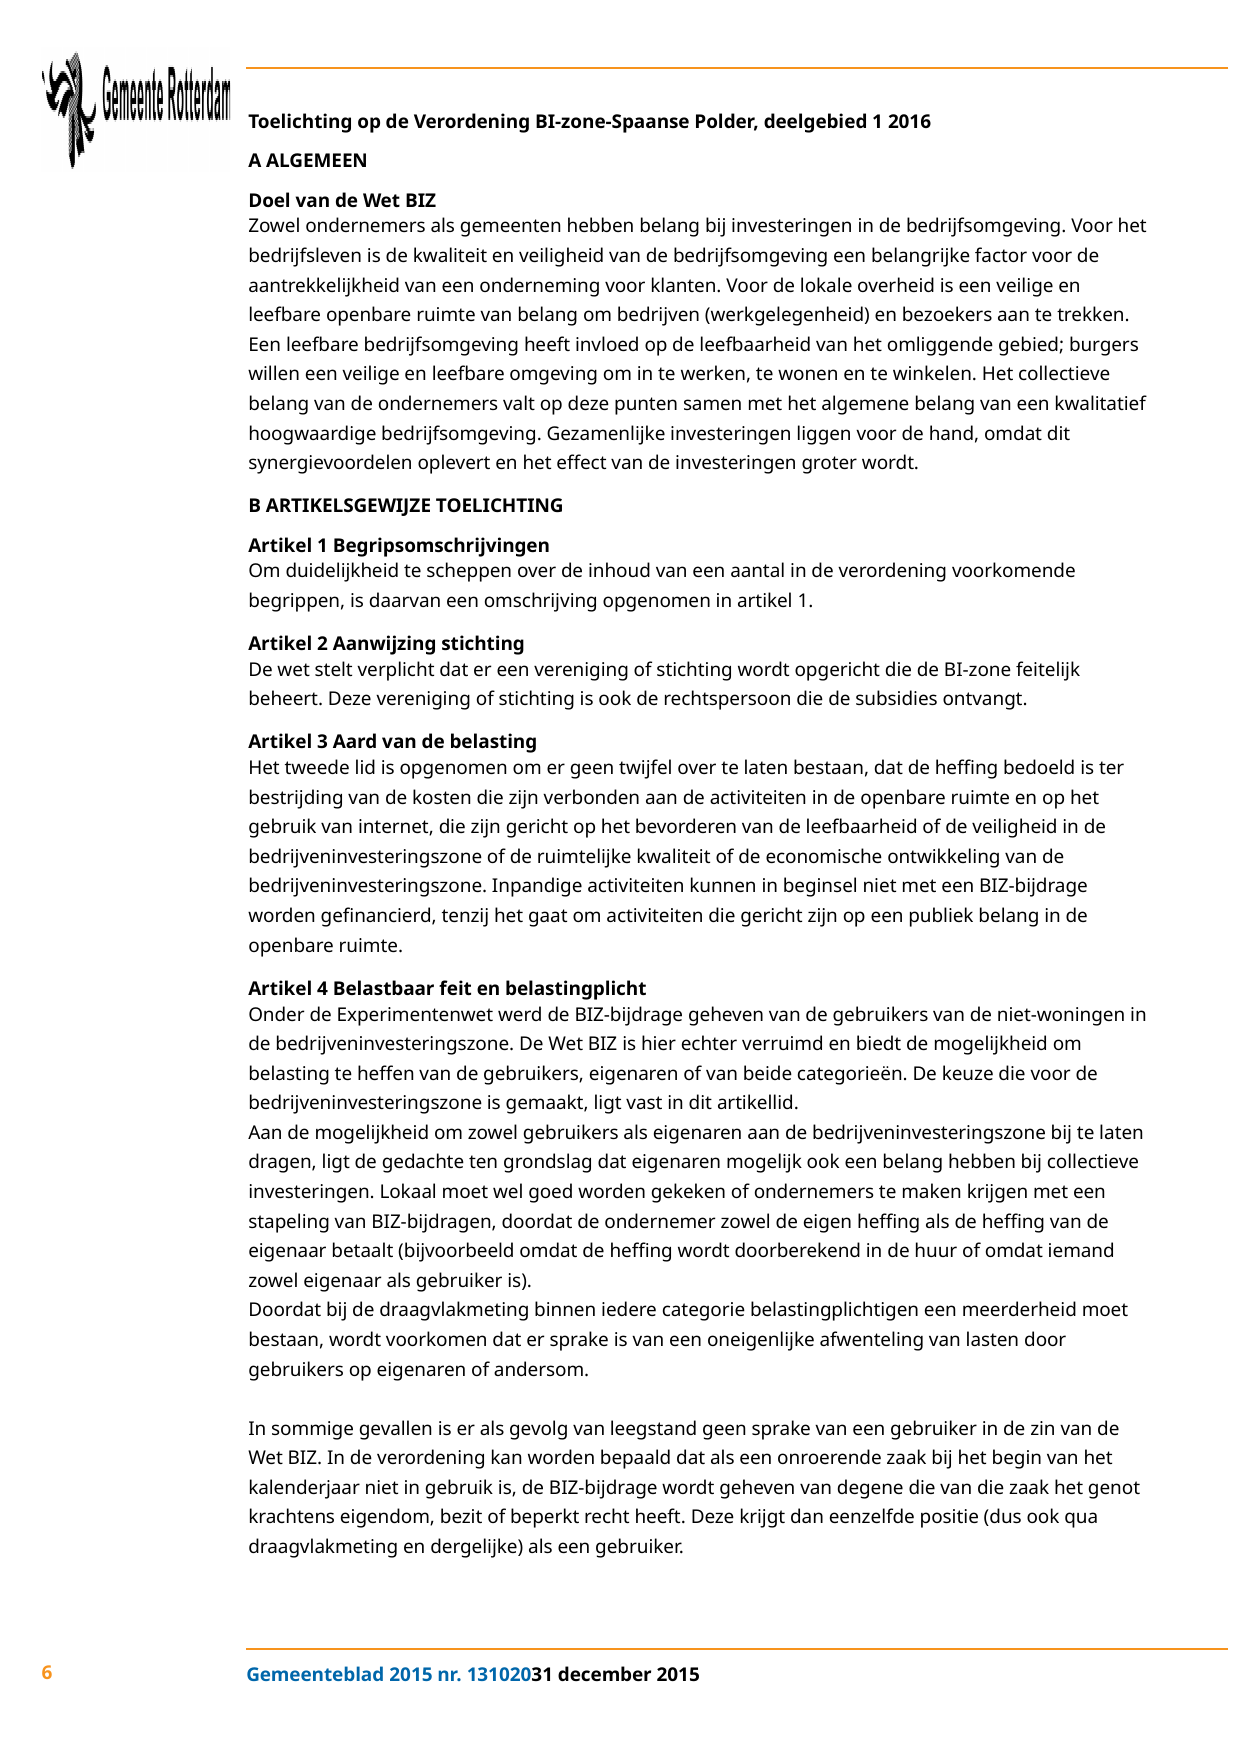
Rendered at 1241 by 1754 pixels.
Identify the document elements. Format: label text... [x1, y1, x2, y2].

text Doordat bij de draagvlakmeting binnen iedere categorie belastingplichtigen een meerderheid moet bestaan, wordt voorkomen dat er sprake is van een oneigenlijke afwenteling van lasten door gebruikers op eigenaren of andersom. [248, 1297, 1152, 1381]
text Artikel 2 Aanwijzing stichting [248, 630, 1152, 656]
text B ARTIKELSGEWIJZE TOELICHTING [248, 492, 1152, 518]
text Onder de Experimentenwet werd de BIZ-bijdrage geheven van de gebruikers van de niet-woningen in de bedrijveninvesteringszone. De Wet BIZ is hier echter verruimd en biedt de mogelijkheid om belasting te heffen van de gebruikers, eigenaren of van beide categorieën. De keuze die voor de bedrijveninvesteringszone is gemaakt, ligt vast in dit artikellid. [248, 1001, 1152, 1115]
text Artikel 4 Belastbaar feit en belastingplicht [248, 975, 1152, 1001]
text Toelichting op de Verordening BI-zone-Spaanse Polder, deelgebied 1 2016 [248, 108, 1152, 134]
text Het tweede lid is opgenomen om er geen twijfel over te laten bestaan, dat de heffing bedoeld is ter bestrijding van de kosten die zijn verbonden aan de activiteiten in de openbare ruimte en op het gebruik van internet, die zijn gericht op het bevorderen van de leefbaarheid of de veiligheid in de bedrijveninvesteringszone of de ruimtelijke kwaliteit of de economische ontwikkeling van de bedrijveninvesteringszone. Inpandige activiteiten kunnen in beginsel niet met een BIZ-bijdrage worden gefinancierd, tenzij het gaat om activiteiten die gericht zijn op een publiek belang in de openbare ruimte. [248, 754, 1152, 958]
text Artikel 1 Begripsomschrijvingen [248, 532, 1152, 557]
text Zowel ondernemers als gemeenten hebben belang bij investeringen in de bedrijfsomgeving. Voor het bedrijfsleven is de kwaliteit en veiligheid van de bedrijfsomgeving een belangrijke factor voor de aantrekkelijkheid van een onderneming voor klanten. Voor de lokale overheid is een veilige en leefbare openbare ruimte van belang om bedrijven (werkgelegenheid) en bezoekers aan te trekken. Een leefbare bedrijfsomgeving heeft invloed op de leefbaarheid van het omliggende gebied; burgers willen een veilige en leefbare omgeving om in te werken, te wonen en te winkelen. Het collectieve belang van de ondernemers valt op deze punten samen met het algemene belang van een kwalitatief hoogwaardige bedrijfsomgeving. Gezamenlijke investeringen liggen voor de hand, omdat dit synergievoordelen oplevert en het effect van de investeringen groter wordt. [248, 213, 1152, 475]
text In sommige gevallen is er als gevolg van leegstand geen sprake van een gebruiker in de zin van de Wet BIZ. In de verordening kan worden bepaald dat als een onroerende zaak bij het begin van het kalenderjaar niet in gebruik is, de BIZ-bijdrage wordt geheven van degene die van die zaak het genot krachtens eigendom, bezit of beperkt recht heeft. Deze krijgt dan eenzelfde positie (dus ook qua draagvlakmeting en dergelijke) als een gebruiker. [248, 1415, 1152, 1559]
text Artikel 3 Aard van de belasting [248, 729, 1152, 754]
text Doel van de Wet BIZ [248, 187, 1152, 213]
text De wet stelt verplicht dat er een vereniging of stichting wordt opgericht die de BI-zone feitelijk beheert. Deze vereniging of stichting is ook de rechtspersoon die de subsidies ontvangt. [248, 656, 1152, 711]
picture [41, 47, 231, 172]
text Aan de mogelijkheid om zowel gebruikers als eigenaren aan de bedrijveninvesteringszone bij te laten dragen, ligt de gedachte ten grondslag dat eigenaren mogelijk ook een belang hebben bij collectieve investeringen. Lokaal moet wel goed worden gekeken of ondernemers te maken krijgen met een stapeling van BIZ-bijdragen, doordat de ondernemer zowel de eigen heffing als de heffing van de eigenaar betaalt (bijvoorbeeld omdat de heffing wordt doorberekend in de huur of omdat iemand zowel eigenaar als gebruiker is). [248, 1119, 1152, 1293]
text A ALGEMEEN [248, 148, 1152, 173]
text Om duidelijkheid te scheppen over de inhoud van een aantal in de verordening voorkomende begrippen, is daarvan een omschrijving opgenomen in artikel 1. [248, 557, 1152, 613]
